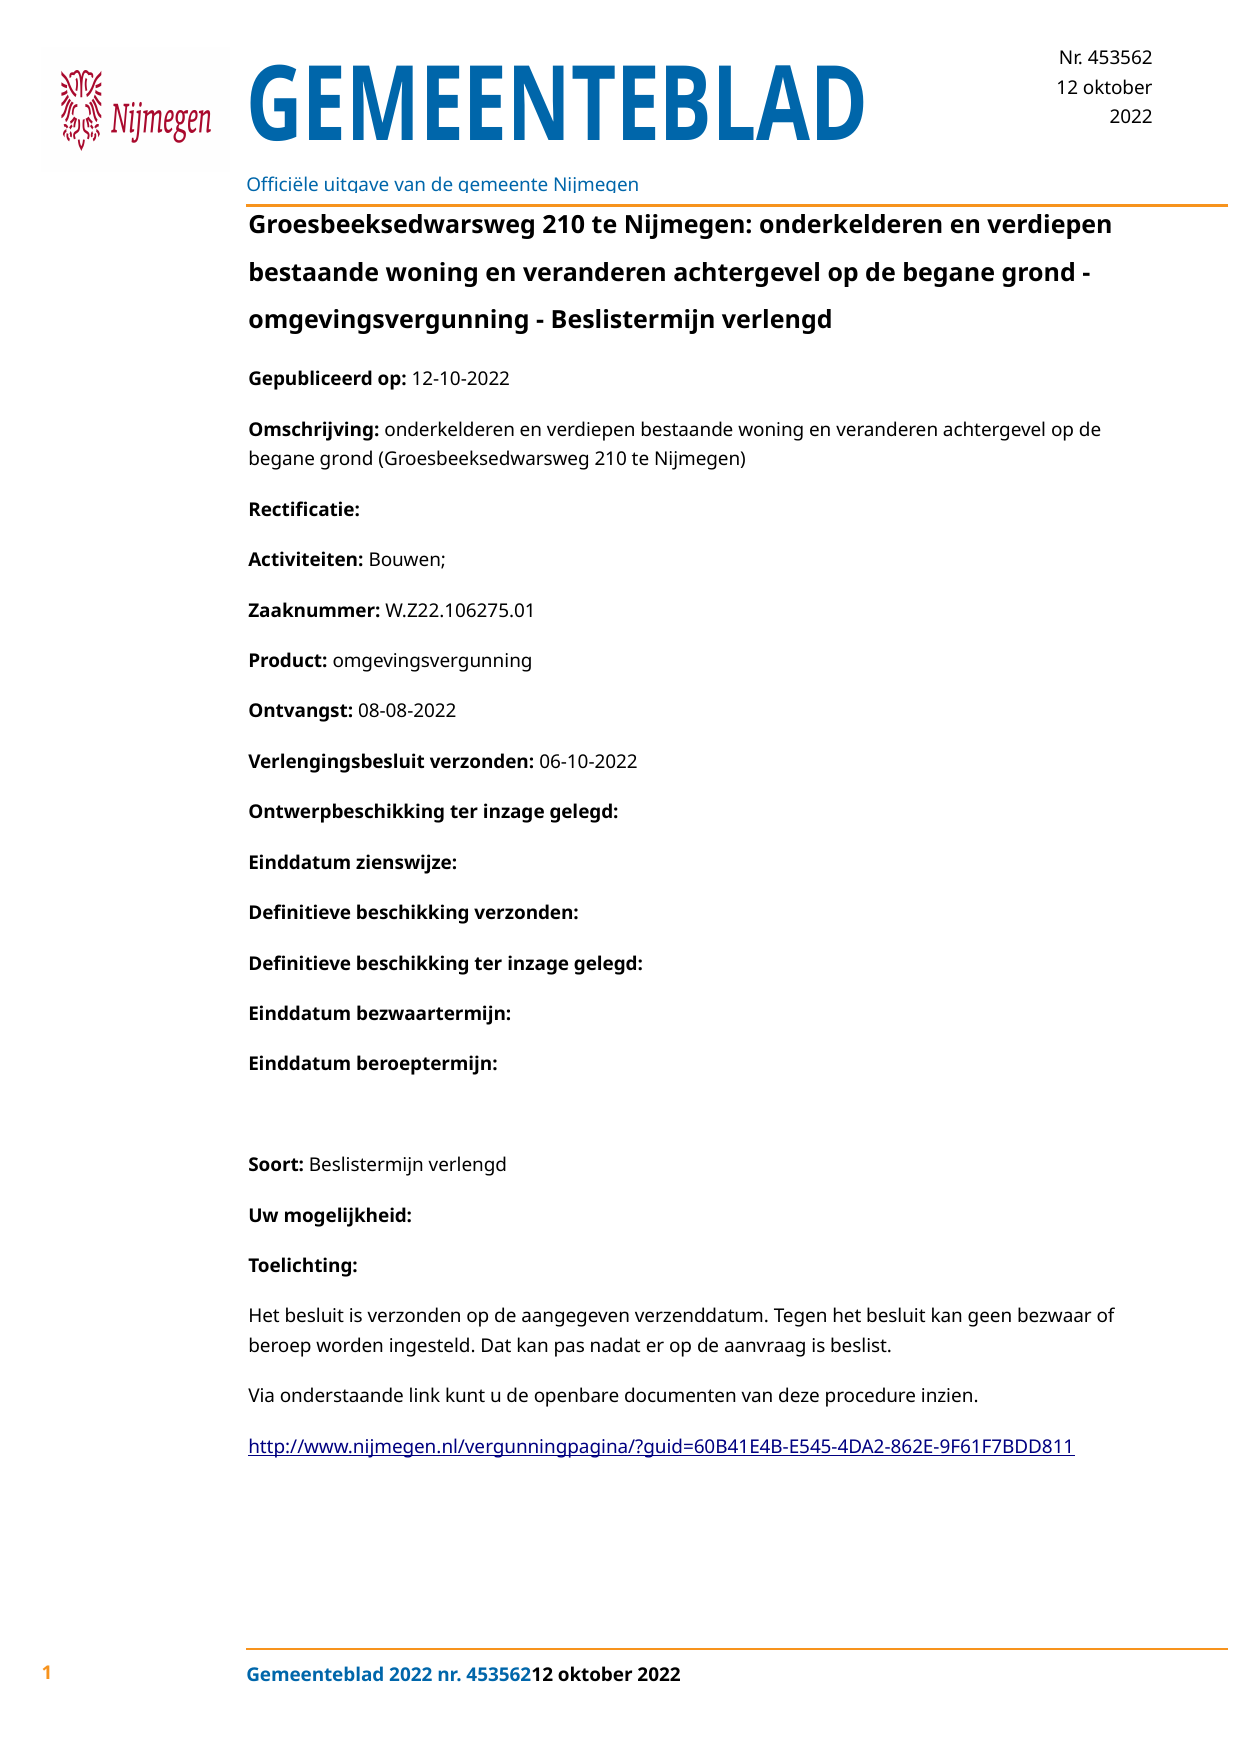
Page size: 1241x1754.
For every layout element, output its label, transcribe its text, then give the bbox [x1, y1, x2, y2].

text Omschrijving: onderkelderen en verdiepen bestaande woning en veranderen achtergevel op de begane grond (Groesbeeksedwarsweg 210 te Nijmegen) [248, 416, 1152, 471]
text Activiteiten: Bouwen; [248, 546, 1152, 572]
text Einddatum bezwaartermijn: [248, 1000, 1152, 1026]
text Verlengingsbesluit verzonden: 06-10-2022 [248, 748, 1152, 774]
text Ontwerpbeschikking ter inzage gelegd: [248, 798, 1152, 824]
text Product: omgevingsvergunning [248, 647, 1152, 673]
text Soort: Beslistermijn verlengd [248, 1151, 1152, 1177]
text Groesbeeksedwarsweg 210 te Nijmegen: onderkelderen en verdiepen bestaande woning en veranderen achtergevel op de begane grond - omgevingsvergunning - Beslistermijn verlengd [248, 207, 1152, 336]
text Zaaknummer: W.Z22.106275.01 [248, 597, 1152, 622]
text Definitieve beschikking verzonden: [248, 899, 1152, 925]
text Ontvangst: 08-08-2022 [248, 698, 1152, 723]
text Einddatum zienswijze: [248, 849, 1152, 874]
text Via onderstaande link kunt u de openbare documenten van deze procedure inzien. [248, 1383, 1152, 1408]
text Rectificatie: [248, 496, 1152, 522]
text Gepubliceerd op: 12-10-2022 [248, 366, 1152, 391]
text Het besluit is verzonden op de aangegeven verzenddatum. Tegen het besluit kan geen bezwaar of beroep worden ingesteld. Dat kan pas nadat er op de aanvraag is beslist. [248, 1303, 1152, 1358]
picture [41, 47, 231, 172]
text Einddatum beroeptermijn: [248, 1051, 1152, 1076]
text http://www.nijmegen.nl/vergunningpagina/?guid=60B41E4B-E545-4DA2-862E-9F61F7BDD811 [248, 1433, 1152, 1459]
text Toelichting: [248, 1252, 1152, 1278]
text Uw mogelijkheid: [248, 1202, 1152, 1227]
text Definitieve beschikking ter inzage gelegd: [248, 950, 1152, 975]
